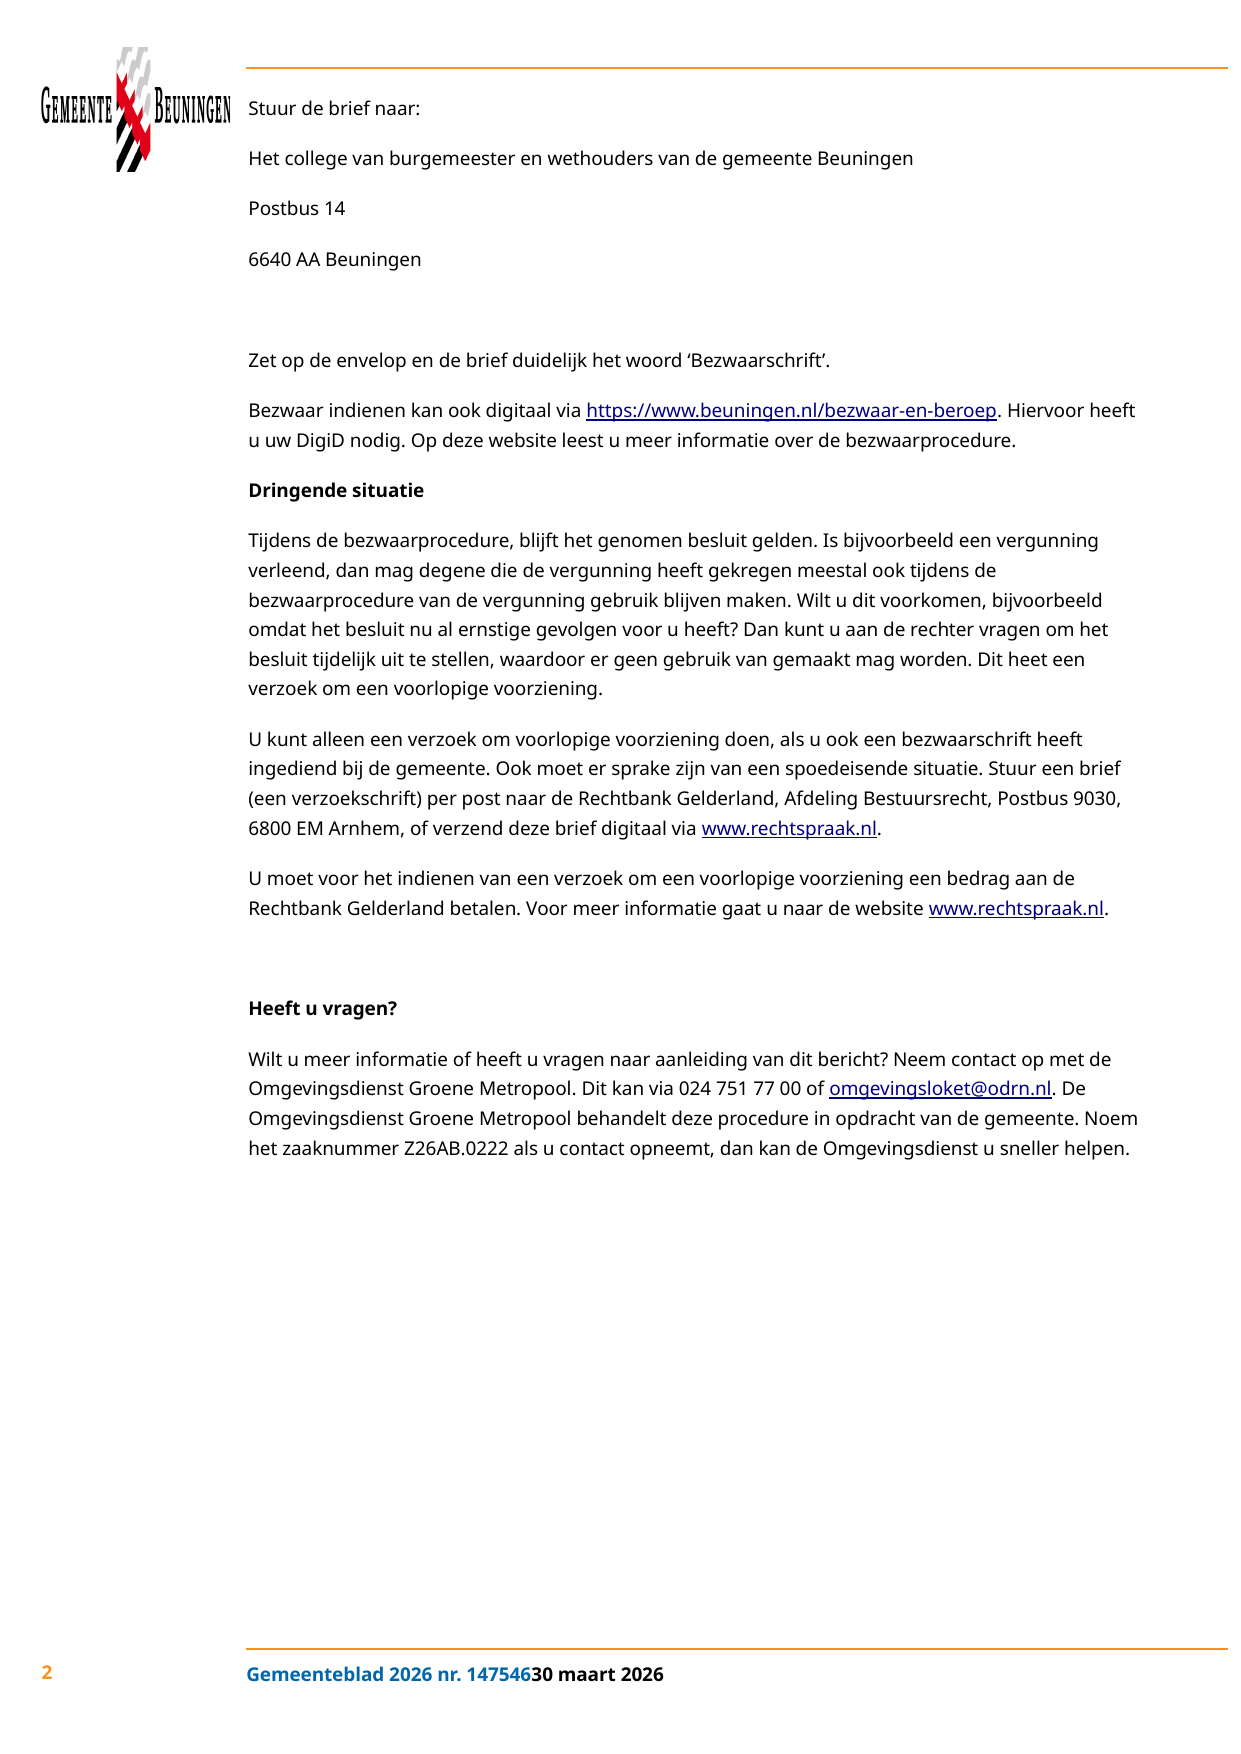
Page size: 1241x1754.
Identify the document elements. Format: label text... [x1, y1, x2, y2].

text Zet op de envelop en de brief duidelijk het woord ‘Bezwaarschrift’. [248, 347, 1152, 373]
picture [41, 47, 231, 172]
text Postbus 14 [248, 196, 1152, 221]
text Heeft u vragen? [248, 996, 1152, 1021]
text Tijdens de bezwaarprocedure, blijft het genomen besluit gelden. Is bijvoorbeeld een vergunning verleend, dan mag degene die de vergunning heeft gekregen meestal ook tijdens de bezwaarprocedure van de vergunning gebruik blijven maken. Wilt u dit voorkomen, bijvoorbeeld omdat het besluit nu al ernstige gevolgen voor u heeft? Dan kunt u aan de rechter vragen om het besluit tijdelijk uit te stellen, waardoor er geen gebruik van gemaakt mag worden. Dit heet een verzoek om een voorlopige voorziening. [248, 528, 1152, 701]
text Dringende situatie [248, 477, 1152, 503]
text Bezwaar indienen kan ook digitaal via https://www.beuningen.nl/bezwaar-en-beroep. Hiervoor heeft u uw DigiD nodig. Op deze website leest u meer informatie over de bezwaarprocedure. [248, 397, 1152, 453]
text 6640 AA Beuningen [248, 246, 1152, 272]
text U kunt alleen een verzoek om voorlopige voorziening doen, als u ook een bezwaarschrift heeft ingediend bij de gemeente. Ook moet er sprake zijn van een spoedeisende situatie. Stuur een brief (een verzoekschrift) per post naar de Rechtbank Gelderland, Afdeling Bestuursrecht, Postbus 9030, 6800 EM Arnhem, of verzend deze brief digitaal via www.rechtspraak.nl. [248, 726, 1152, 841]
text Stuur de brief naar: [248, 95, 1152, 121]
text Het college van burgemeester en wethouders van de gemeente Beuningen [248, 145, 1152, 171]
text U moet voor het indienen van een verzoek om een voorlopige voorziening een bedrag aan de Rechtbank Gelderland betalen. Voor meer informatie gaat u naar de website www.rechtspraak.nl. [248, 865, 1152, 921]
text Wilt u meer informatie of heeft u vragen naar aanleiding van dit bericht? Neem contact op met de Omgevingsdienst Groene Metropool. Dit kan via 024 751 77 00 of omgevingsloket@odrn.nl. De Omgevingsdienst Groene Metropool behandelt deze procedure in opdracht van de gemeente. Noem het zaaknummer Z26AB.0222 als u contact opneemt, dan kan de Omgevingsdienst u sneller helpen. [248, 1046, 1152, 1161]
